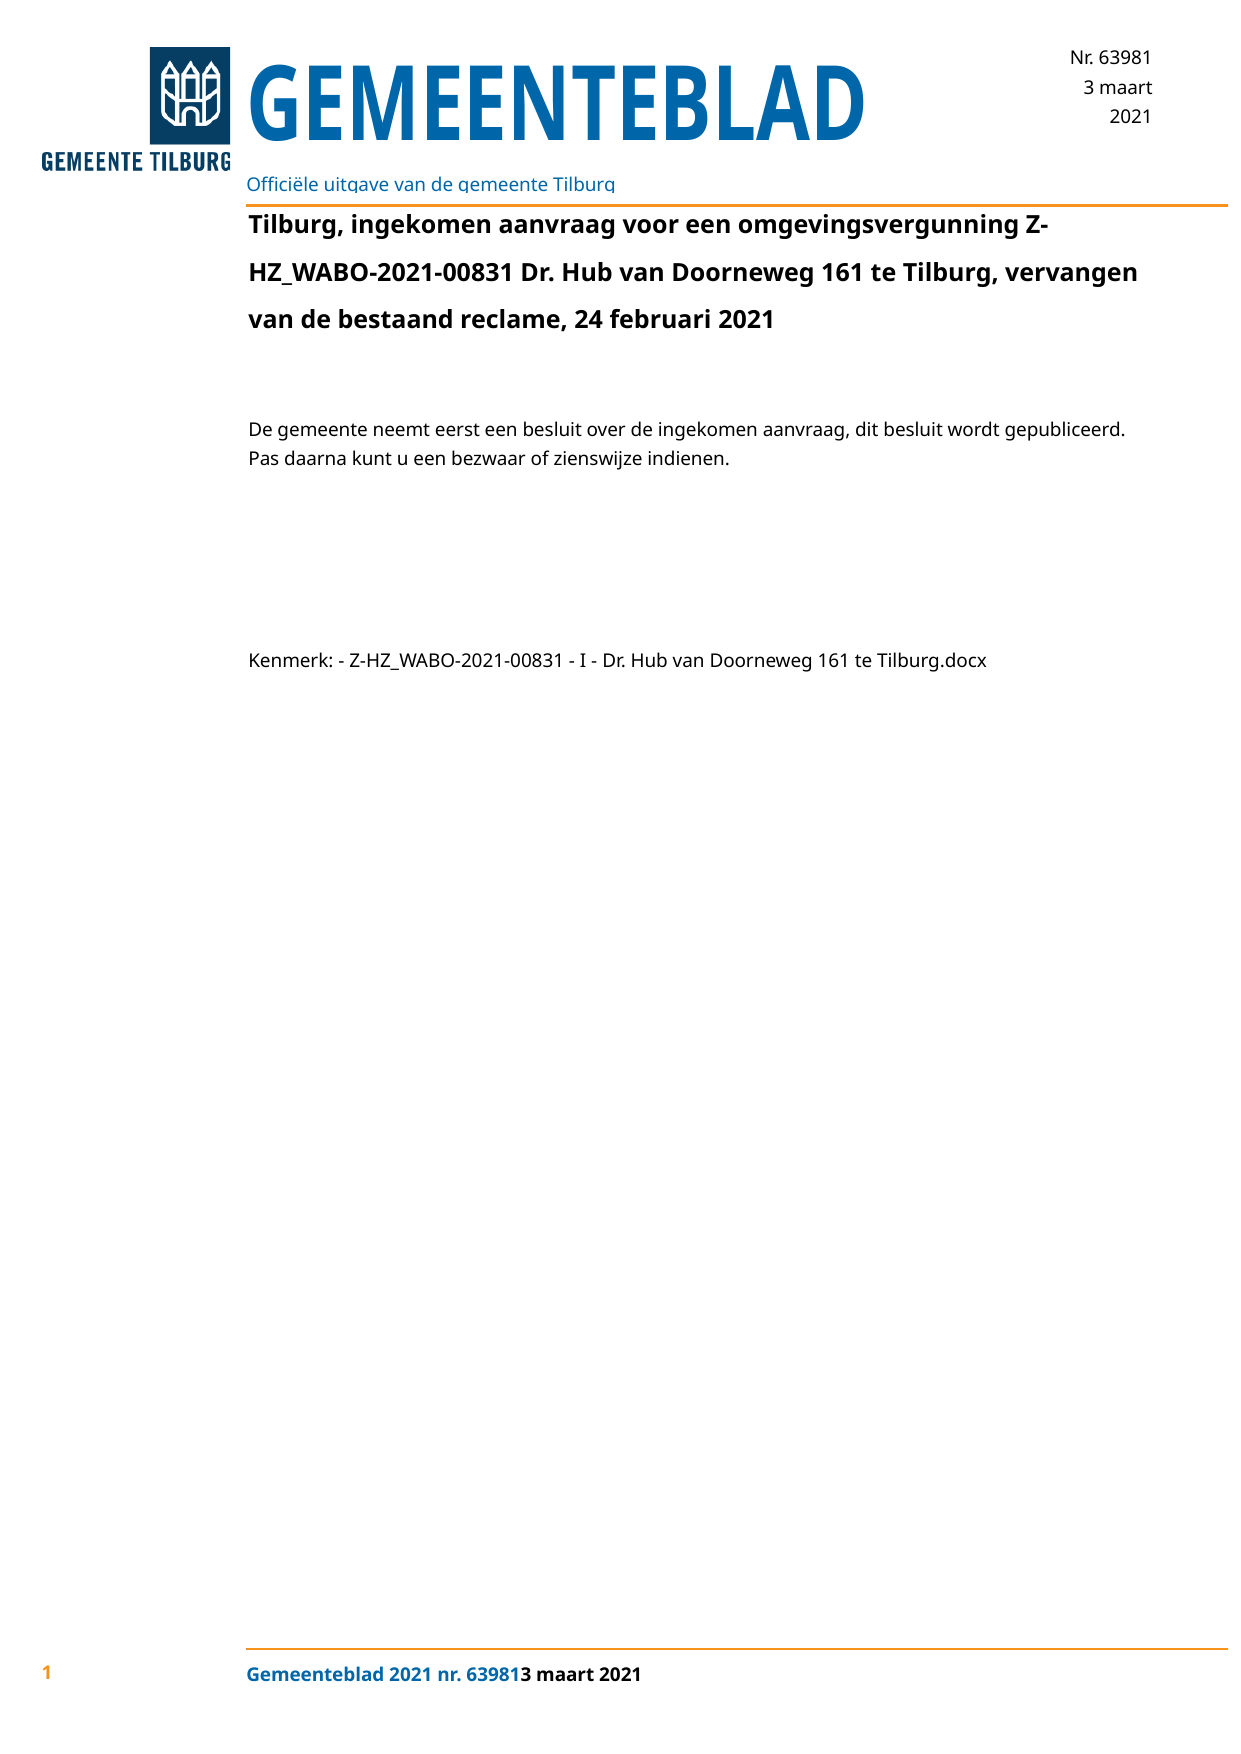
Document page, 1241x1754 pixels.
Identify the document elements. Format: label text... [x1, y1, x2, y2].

text Kenmerk: - Z-HZ_WABO-2021-00831 - I - Dr. Hub van Doorneweg 161 te Tilburg.docx [248, 647, 1152, 673]
picture [41, 47, 231, 172]
text De gemeente neemt eerst een besluit over de ingekomen aanvraag, dit besluit wordt gepubliceerd. Pas daarna kunt u een bezwaar of zienswijze indienen. [248, 416, 1152, 471]
text Tilburg, ingekomen aanvraag voor een omgevingsvergunning Z-HZ_WABO-2021-00831 Dr. Hub van Doorneweg 161 te Tilburg, vervangen van de bestaand reclame, 24 februari 2021 [248, 207, 1152, 336]
